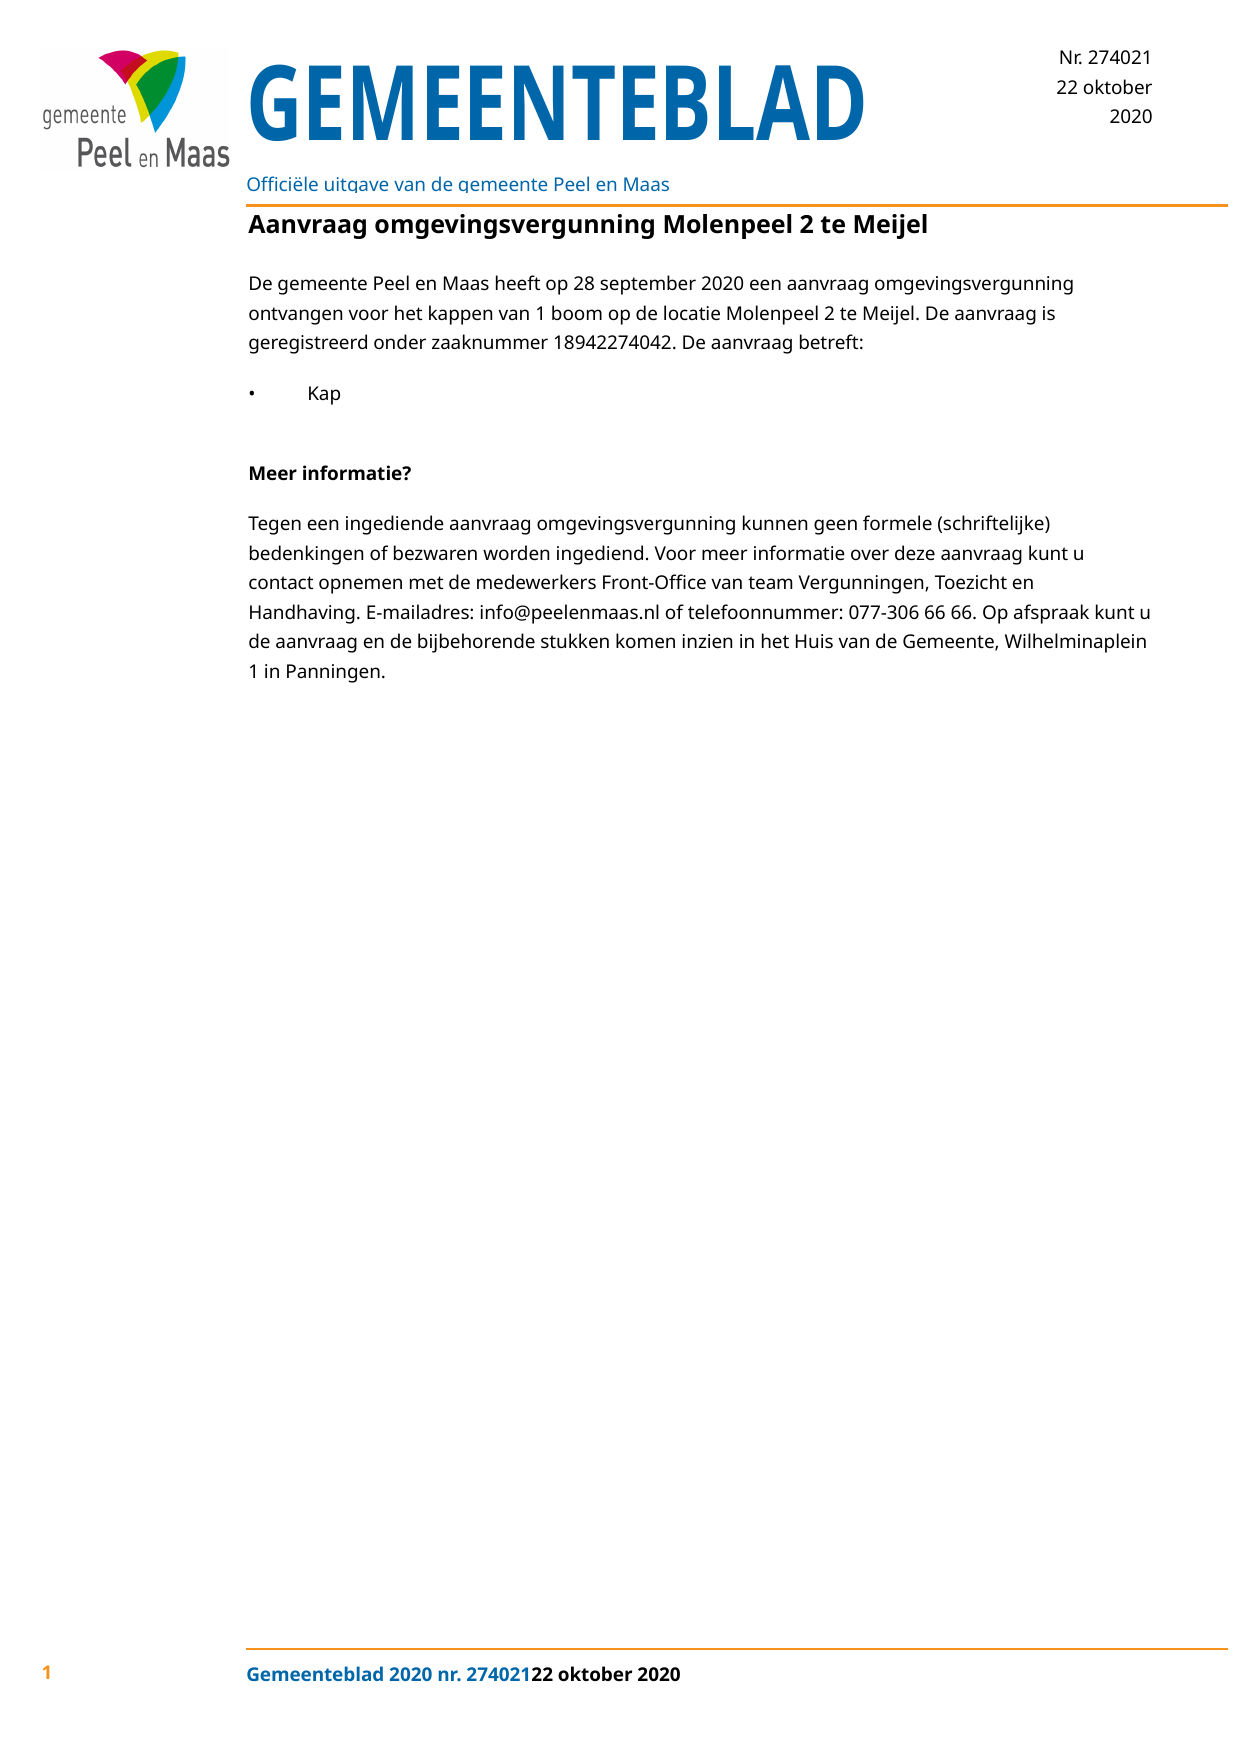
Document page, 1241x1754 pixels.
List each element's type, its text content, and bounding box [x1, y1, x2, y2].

list Kap [248, 380, 1152, 406]
text Tegen een ingediende aanvraag omgevingsvergunning kunnen geen formele (schriftelijke) bedenkingen of bezwaren worden ingediend. Voor meer informatie over deze aanvraag kunt u contact opnemen met de medewerkers Front-Office van team Vergunningen, Toezicht en Handhaving. E-mailadres: info@peelenmaas.nl of telefoonnummer: 077-306 66 66. Op afspraak kunt u de aanvraag en de bijbehorende stukken komen inzien in het Huis van de Gemeente, Wilhelminaplein 1 in Panningen. [248, 510, 1152, 684]
picture [41, 47, 231, 172]
text De gemeente Peel en Maas heeft op 28 september 2020 een aanvraag omgevingsvergunning ontvangen voor het kappen van 1 boom op de locatie Molenpeel 2 te Meijel. De aanvraag is geregistreerd onder zaaknummer 18942274042. De aanvraag betreft: [248, 270, 1152, 355]
text Meer informatie? [248, 460, 1152, 486]
text Aanvraag omgevingsvergunning Molenpeel 2 te Meijel [248, 207, 1152, 241]
